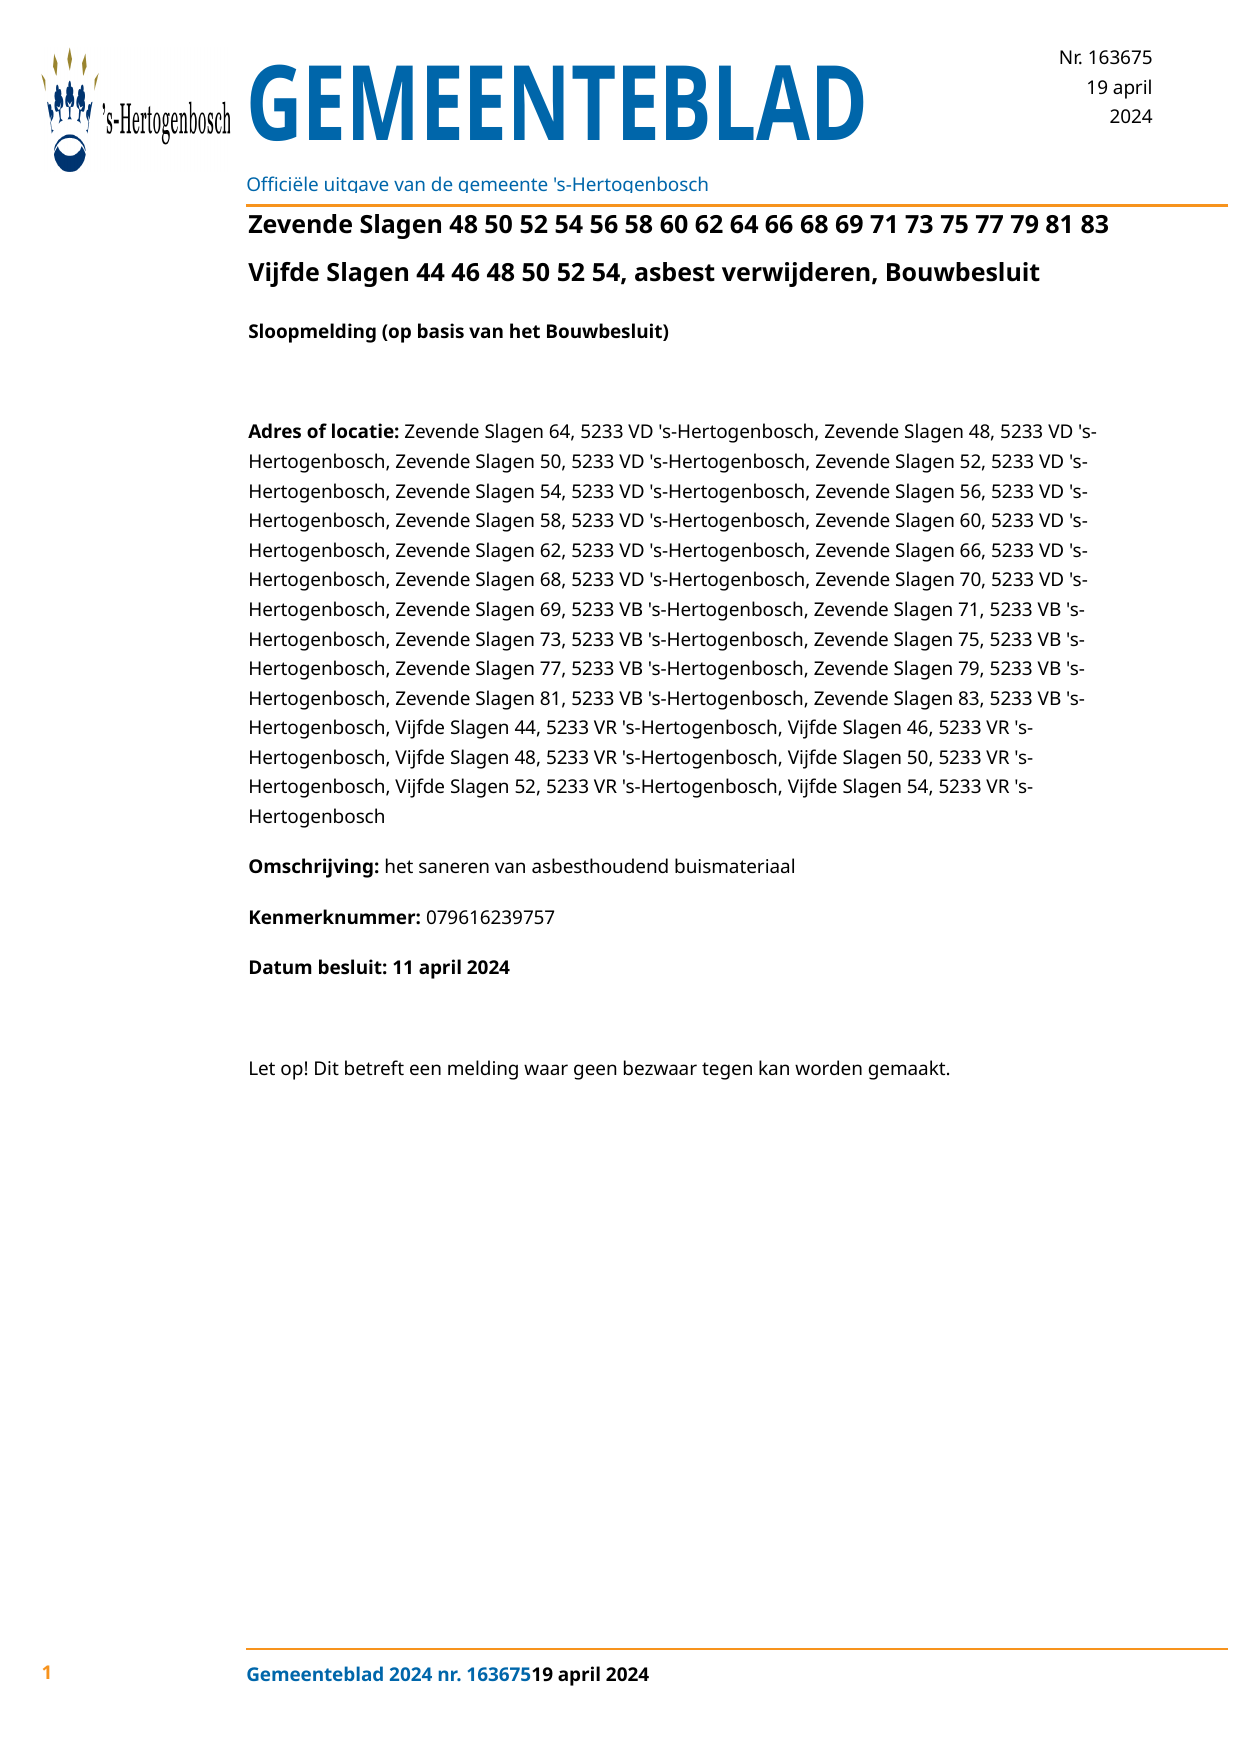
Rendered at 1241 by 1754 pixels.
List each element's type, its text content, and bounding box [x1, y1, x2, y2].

picture [41, 47, 231, 172]
text Sloopmelding (op basis van het Bouwbesluit) [248, 318, 1152, 344]
text Zevende Slagen 48 50 52 54 56 58 60 62 64 66 68 69 71 73 75 77 79 81 83 Vijfde Slagen 44 46 48 50 52 54, asbest verwijderen, Bouwbesluit [248, 207, 1152, 288]
text Datum besluit: 11 april 2024 [248, 954, 1152, 980]
text Omschrijving: het saneren van asbesthoudend buismateriaal [248, 854, 1152, 879]
text Adres of locatie: Zevende Slagen 64, 5233 VD 's-Hertogenbosch, Zevende Slagen 48, 5233 VD 's-Hertogenbosch, Zevende Slagen 50, 5233 VD 's-Hertogenbosch, Zevende Slagen 52, 5233 VD 's-Hertogenbosch, Zevende Slagen 54, 5233 VD 's-Hertogenbosch, Zevende Slagen 56, 5233 VD 's-Hertogenbosch, Zevende Slagen 58, 5233 VD 's-Hertogenbosch, Zevende Slagen 60, 5233 VD 's-Hertogenbosch, Zevende Slagen 62, 5233 VD 's-Hertogenbosch, Zevende Slagen 66, 5233 VD 's-Hertogenbosch, Zevende Slagen 68, 5233 VD 's-Hertogenbosch, Zevende Slagen 70, 5233 VD 's-Hertogenbosch, Zevende Slagen 69, 5233 VB 's-Hertogenbosch, Zevende Slagen 71, 5233 VB 's-Hertogenbosch, Zevende Slagen 73, 5233 VB 's-Hertogenbosch, Zevende Slagen 75, 5233 VB 's-Hertogenbosch, Zevende Slagen 77, 5233 VB 's-Hertogenbosch, Zevende Slagen 79, 5233 VB 's-Hertogenbosch, Zevende Slagen 81, 5233 VB 's-Hertogenbosch, Zevende Slagen 83, 5233 VB 's-Hertogenbosch, Vijfde Slagen 44, 5233 VR 's-Hertogenbosch, Vijfde Slagen 46, 5233 VR 's-Hertogenbosch, Vijfde Slagen 48, 5233 VR 's-Hertogenbosch, Vijfde Slagen 50, 5233 VR 's-Hertogenbosch, Vijfde Slagen 52, 5233 VR 's-Hertogenbosch, Vijfde Slagen 54, 5233 VR 's-Hertogenbosch [248, 419, 1152, 829]
text Let op! Dit betreft een melding waar geen bezwaar tegen kan worden gemaakt. [248, 1055, 1152, 1081]
text Kenmerknummer: 079616239757 [248, 904, 1152, 930]
